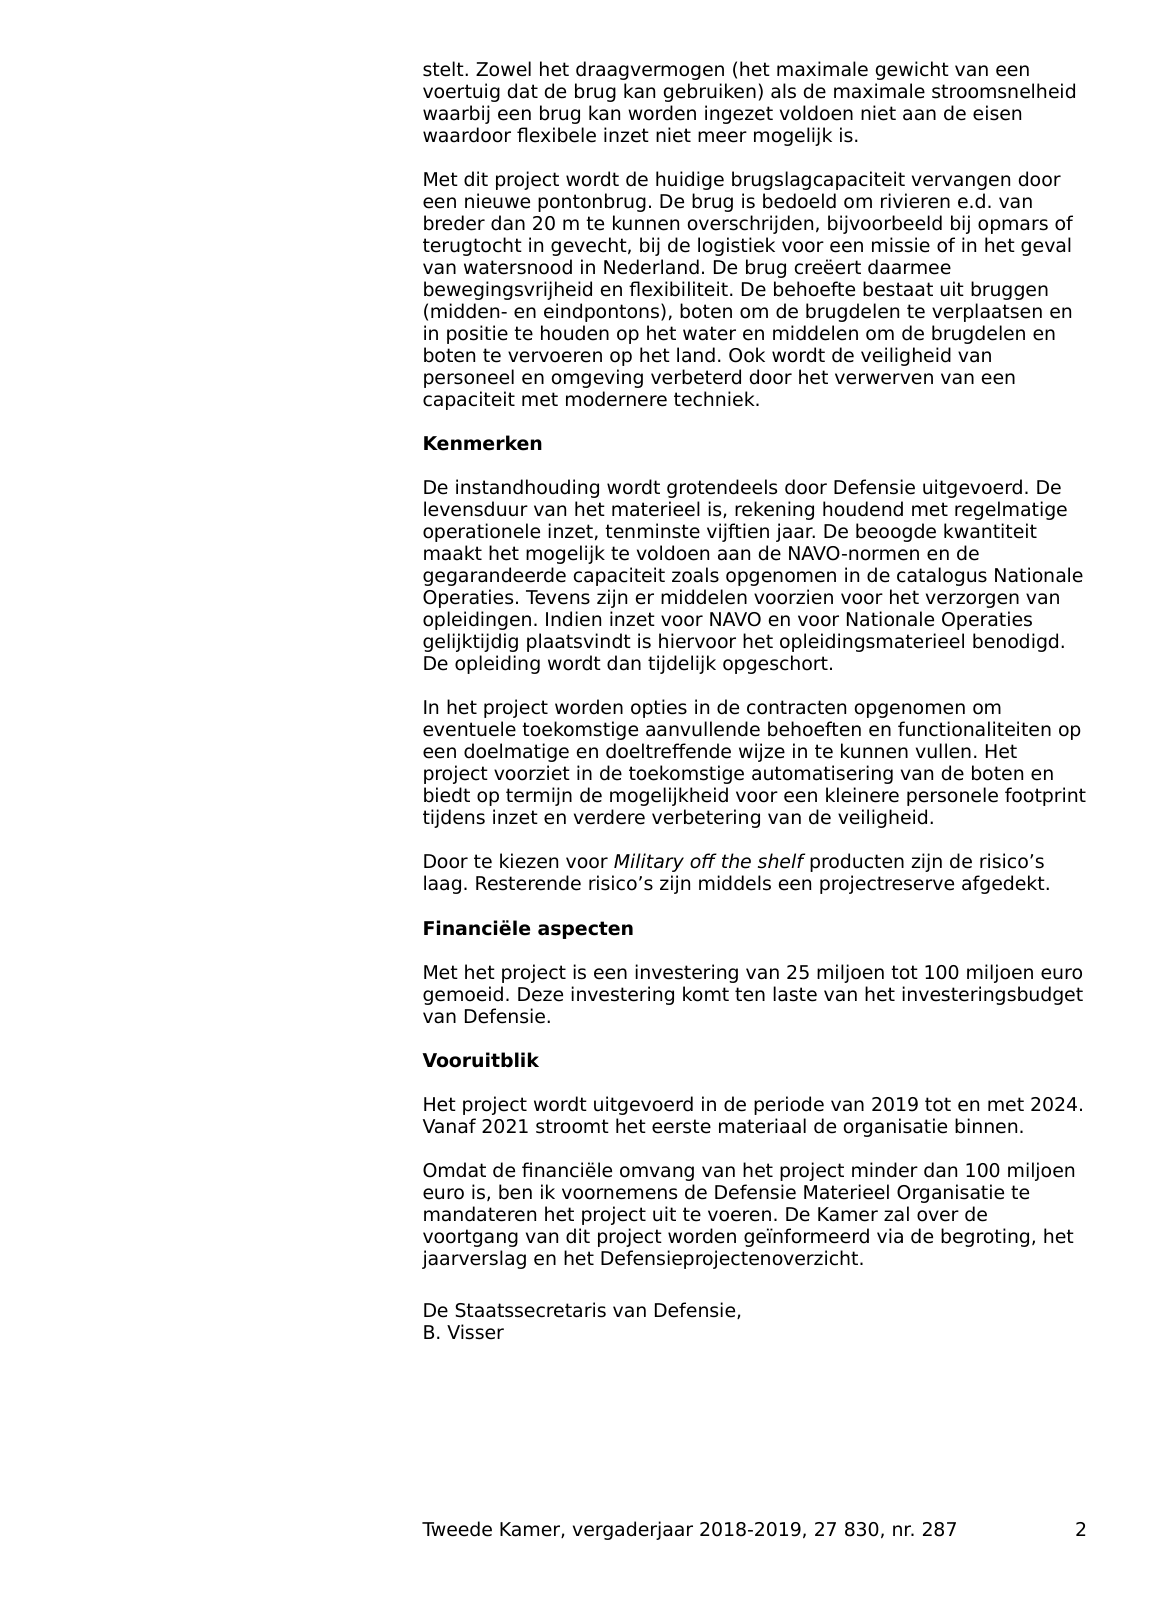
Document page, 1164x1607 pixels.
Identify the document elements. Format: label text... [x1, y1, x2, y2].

text De Staatssecretaris van Defensie, B. Visser [422, 1300, 1087, 1344]
text Omdat de financiële omvang van het project minder dan 100 miljoen euro is, ben ik voornemens de Defensie Materieel Organisatie te mandateren het project uit te voeren. De Kamer zal over de voortgang van dit project worden geïnformeerd via de begroting, het jaarverslag en het Defensieprojectenoverzicht. [422, 1160, 1087, 1270]
subtitle Financiële aspecten [422, 917, 1087, 939]
text In het project worden opties in de contracten opgenomen om eventuele toekomstige aanvullende behoeften en functionaliteiten op een doelmatige en doeltreffende wijze in te kunnen vullen. Het project voorziet in de toekomstige automatisering van de boten en biedt op termijn de mogelijkheid voor een kleinere personele footprint tijdens inzet en verdere verbetering van de veiligheid. [422, 697, 1087, 829]
text Door te kiezen voor Military off the shelf producten zijn de risico’s laag. Resterende risico’s zijn middels een projectreserve afgedekt. [422, 851, 1087, 895]
text Met dit project wordt de huidige brugslagcapaciteit vervangen door een nieuwe pontonbrug. De brug is bedoeld om rivieren e.d. van breder dan 20 m te kunnen overschrijden, bijvoorbeeld bij opmars of terugtocht in gevecht, bij de logistiek voor een missie of in het geval van watersnood in Nederland. De brug creëert daarmee bewegingsvrijheid en flexibiliteit. De behoefte bestaat uit bruggen (midden- en eindpontons), boten om de brugdelen te verplaatsen en in positie te houden op het water en middelen om de brugdelen en boten te vervoeren op het land. Ook wordt de veiligheid van personeel en omgeving verbeterd door het verwerven van een capaciteit met modernere techniek. [422, 169, 1087, 411]
text stelt. Zowel het draagvermogen (het maximale gewicht van een voertuig dat de brug kan gebruiken) als de maximale stroomsnelheid waarbij een brug kan worden ingezet voldoen niet aan de eisen waardoor flexibele inzet niet meer mogelijk is. [422, 59, 1087, 147]
subtitle Vooruitblik [422, 1050, 1087, 1072]
text Met het project is een investering van 25 miljoen tot 100 miljoen euro gemoeid. Deze investering komt ten laste van het investeringsbudget van Defensie. [422, 962, 1087, 1028]
text Het project wordt uitgevoerd in de periode van 2019 tot en met 2024. Vanaf 2021 stroomt het eerste materiaal de organisatie binnen. [422, 1094, 1087, 1138]
text De instandhouding wordt grotendeels door Defensie uitgevoerd. De levensduur van het materieel is, rekening houdend met regelmatige operationele inzet, tenminste vijftien jaar. De beoogde kwantiteit maakt het mogelijk te voldoen aan de NAVO-normen en de gegarandeerde capaciteit zoals opgenomen in de catalogus Nationale Operaties. Tevens zijn er middelen voorzien voor het verzorgen van opleidingen. Indien inzet voor NAVO en voor Nationale Operaties gelijktijdig plaatsvindt is hiervoor het opleidingsmaterieel benodigd. De opleiding wordt dan tijdelijk opgeschort. [422, 477, 1087, 675]
subtitle Kenmerken [422, 433, 1087, 455]
